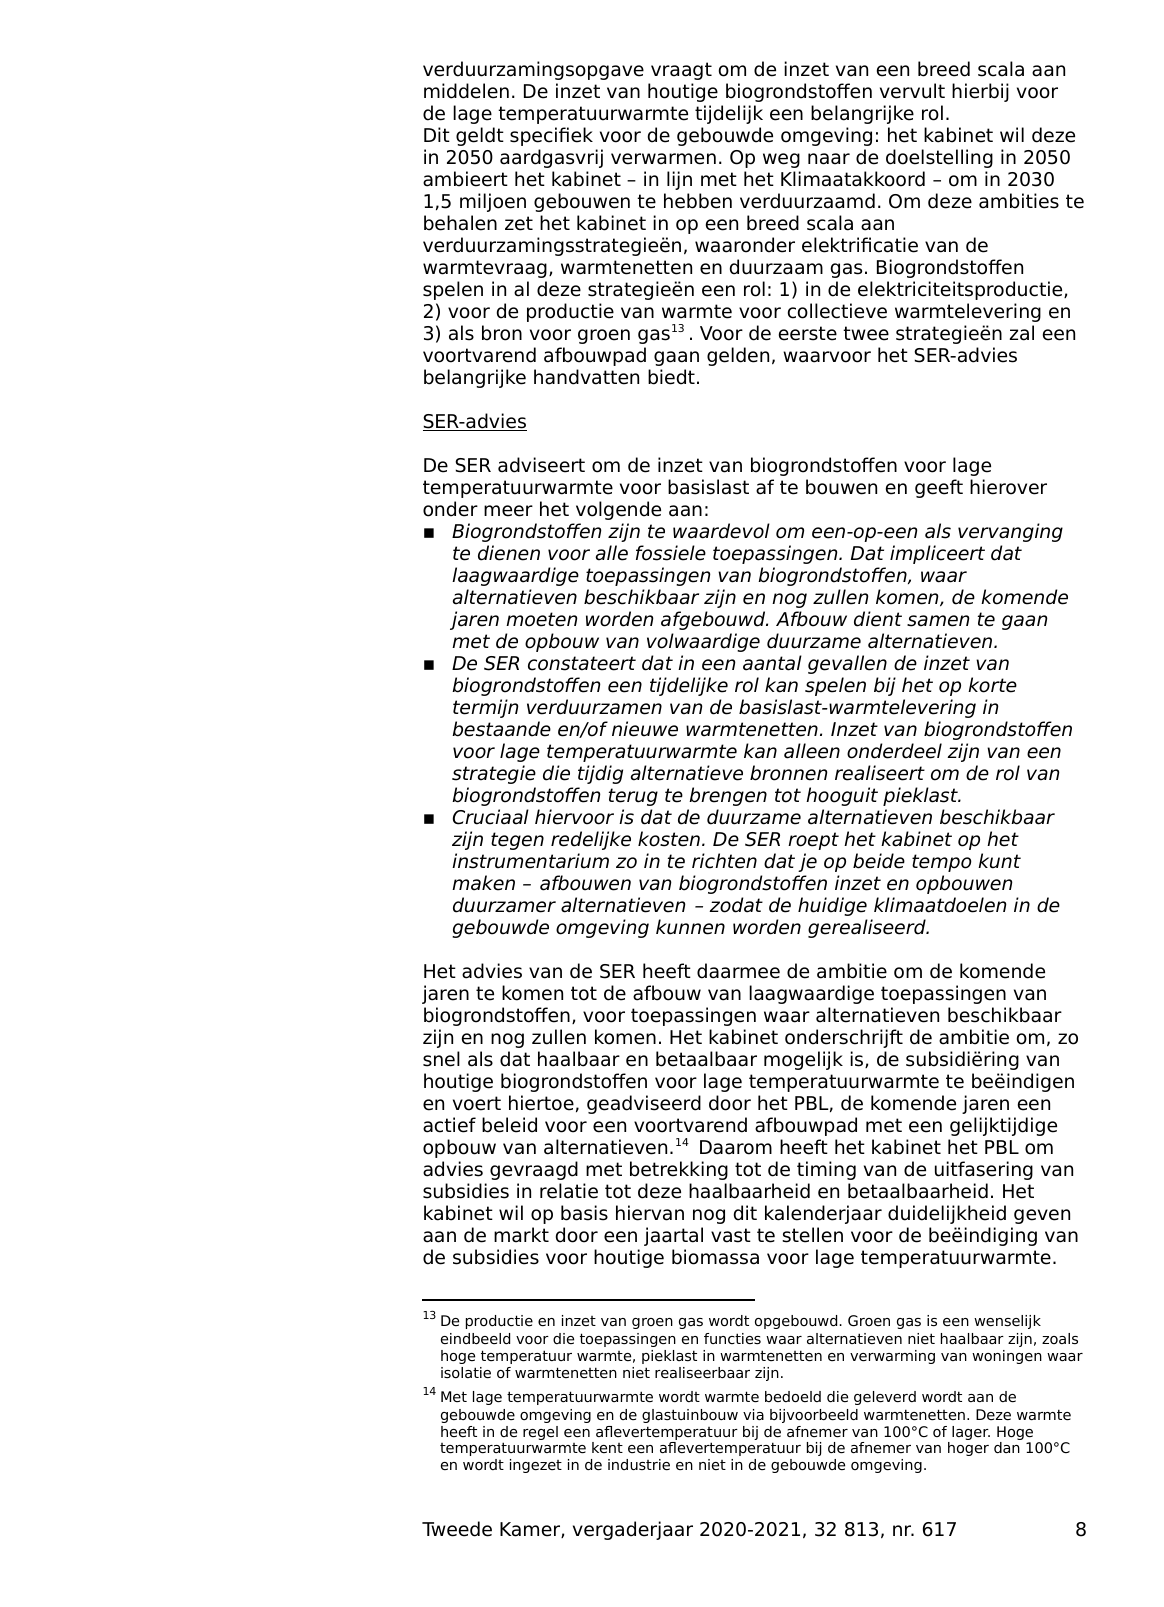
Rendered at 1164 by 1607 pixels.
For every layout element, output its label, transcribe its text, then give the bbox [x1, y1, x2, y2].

text Met lage temperatuurwarmte wordt warmte bedoeld die geleverd wordt aan de gebouwde omgeving en de glastuinbouw via bijvoorbeeld warmtenetten. Deze warmte heeft in de regel een aflevertemperatuur bij de afnemer van 100°C of lager. Hoge temperatuurwarmte kent een aflevertemperatuur bij de afnemer van hoger dan 100°C en wordt ingezet in de industrie en niet in de gebouwde omgeving. [422, 1385, 1087, 1474]
text ▪ Cruciaal hiervoor is dat de duurzame alternatieven beschikbaar zijn tegen redelijke kosten. De SER roept het kabinet op het instrumentarium zo in te richten dat je op beide tempo kunt maken – afbouwen van biogrondstoffen inzet en opbouwen duurzamer alternatieven – zodat de huidige klimaatdoelen in de gebouwde omgeving kunnen worden gerealiseerd. [422, 807, 1087, 939]
text ▪ De SER constateert dat in een aantal gevallen de inzet van biogrondstoffen een tijdelijke rol kan spelen bij het op korte termijn verduurzamen van de basislast-warmtelevering in bestaande en/of nieuwe warmtenetten. Inzet van biogrondstoffen voor lage temperatuurwarmte kan alleen onderdeel zijn van een strategie die tijdig alternatieve bronnen realiseert om de rol van biogrondstoffen terug te brengen tot hooguit pieklast. [422, 653, 1087, 807]
text Het advies van de SER heeft daarmee de ambitie om de komende jaren te komen tot de afbouw van laagwaardige toepassingen van biogrondstoffen, voor toepassingen waar alternatieven beschikbaar zijn en nog zullen komen. Het kabinet onderschrijft de ambitie om, zo snel als dat haalbaar en betaalbaar mogelijk is, de subsidiëring van houtige biogrondstoffen voor lage temperatuurwarmte te beëindigen en voert hiertoe, geadviseerd door het PBL, de komende jaren een actief beleid voor een voortvarend afbouwpad met een gelijktijdige opbouw van alternatieven. Daarom heeft het kabinet het PBL om advies gevraagd met betrekking tot de timing van de uitfasering van subsidies in relatie tot deze haalbaarheid en betaalbaarheid. Het kabinet wil op basis hiervan nog dit kalenderjaar duidelijkheid geven aan de markt door een jaartal vast te stellen voor de beëindiging van de subsidies voor houtige biomassa voor lage temperatuurwarmte. [422, 961, 1087, 1268]
subtitle SER-advies [422, 411, 1087, 433]
text Dit geldt specifiek voor de gebouwde omgeving: het kabinet wil deze in 2050 aardgasvrij verwarmen. Op weg naar de doelstelling in 2050 ambieert het kabinet – in lijn met het Klimaatakkoord – om in 2030 1,5 miljoen gebouwen te hebben verduurzaamd. Om deze ambities te behalen zet het kabinet in op een breed scala aan verduurzamingsstrategieën, waaronder elektrificatie van de warmtevraag, warmtenetten en duurzaam gas. Biogrondstoffen spelen in al deze strategieën een rol: 1) in de elektriciteitsproductie, 2) voor de productie van warmte voor collectieve warmtelevering en 3) als bron voor groen gas. Voor de eerste twee strategieën zal een voortvarend afbouwpad gaan gelden, waarvoor het SER-advies belangrijke handvatten biedt. [422, 125, 1087, 389]
text verduurzamingsopgave vraagt om de inzet van een breed scala aan middelen. De inzet van houtige biogrondstoffen vervult hierbij voor de lage temperatuurwarmte tijdelijk een belangrijke rol. [422, 59, 1087, 125]
text De productie en inzet van groen gas wordt opgebouwd. Groen gas is een wenselijk eindbeeld voor die toepassingen en functies waar alternatieven niet haalbaar zijn, zoals hoge temperatuur warmte, pieklast in warmtenetten en verwarming van woningen waar isolatie of warmtenetten niet realiseerbaar zijn. [422, 1309, 1087, 1382]
text De SER adviseert om de inzet van biogrondstoffen voor lage temperatuurwarmte voor basislast af te bouwen en geeft hierover onder meer het volgende aan: [422, 455, 1087, 521]
text ▪ Biogrondstoffen zijn te waardevol om een-op-een als vervanging te dienen voor alle fossiele toepassingen. Dat impliceert dat laagwaardige toepassingen van biogrondstoffen, waar alternatieven beschikbaar zijn en nog zullen komen, de komende jaren moeten worden afgebouwd. Afbouw dient samen te gaan met de opbouw van volwaardige duurzame alternatieven. [422, 521, 1087, 653]
